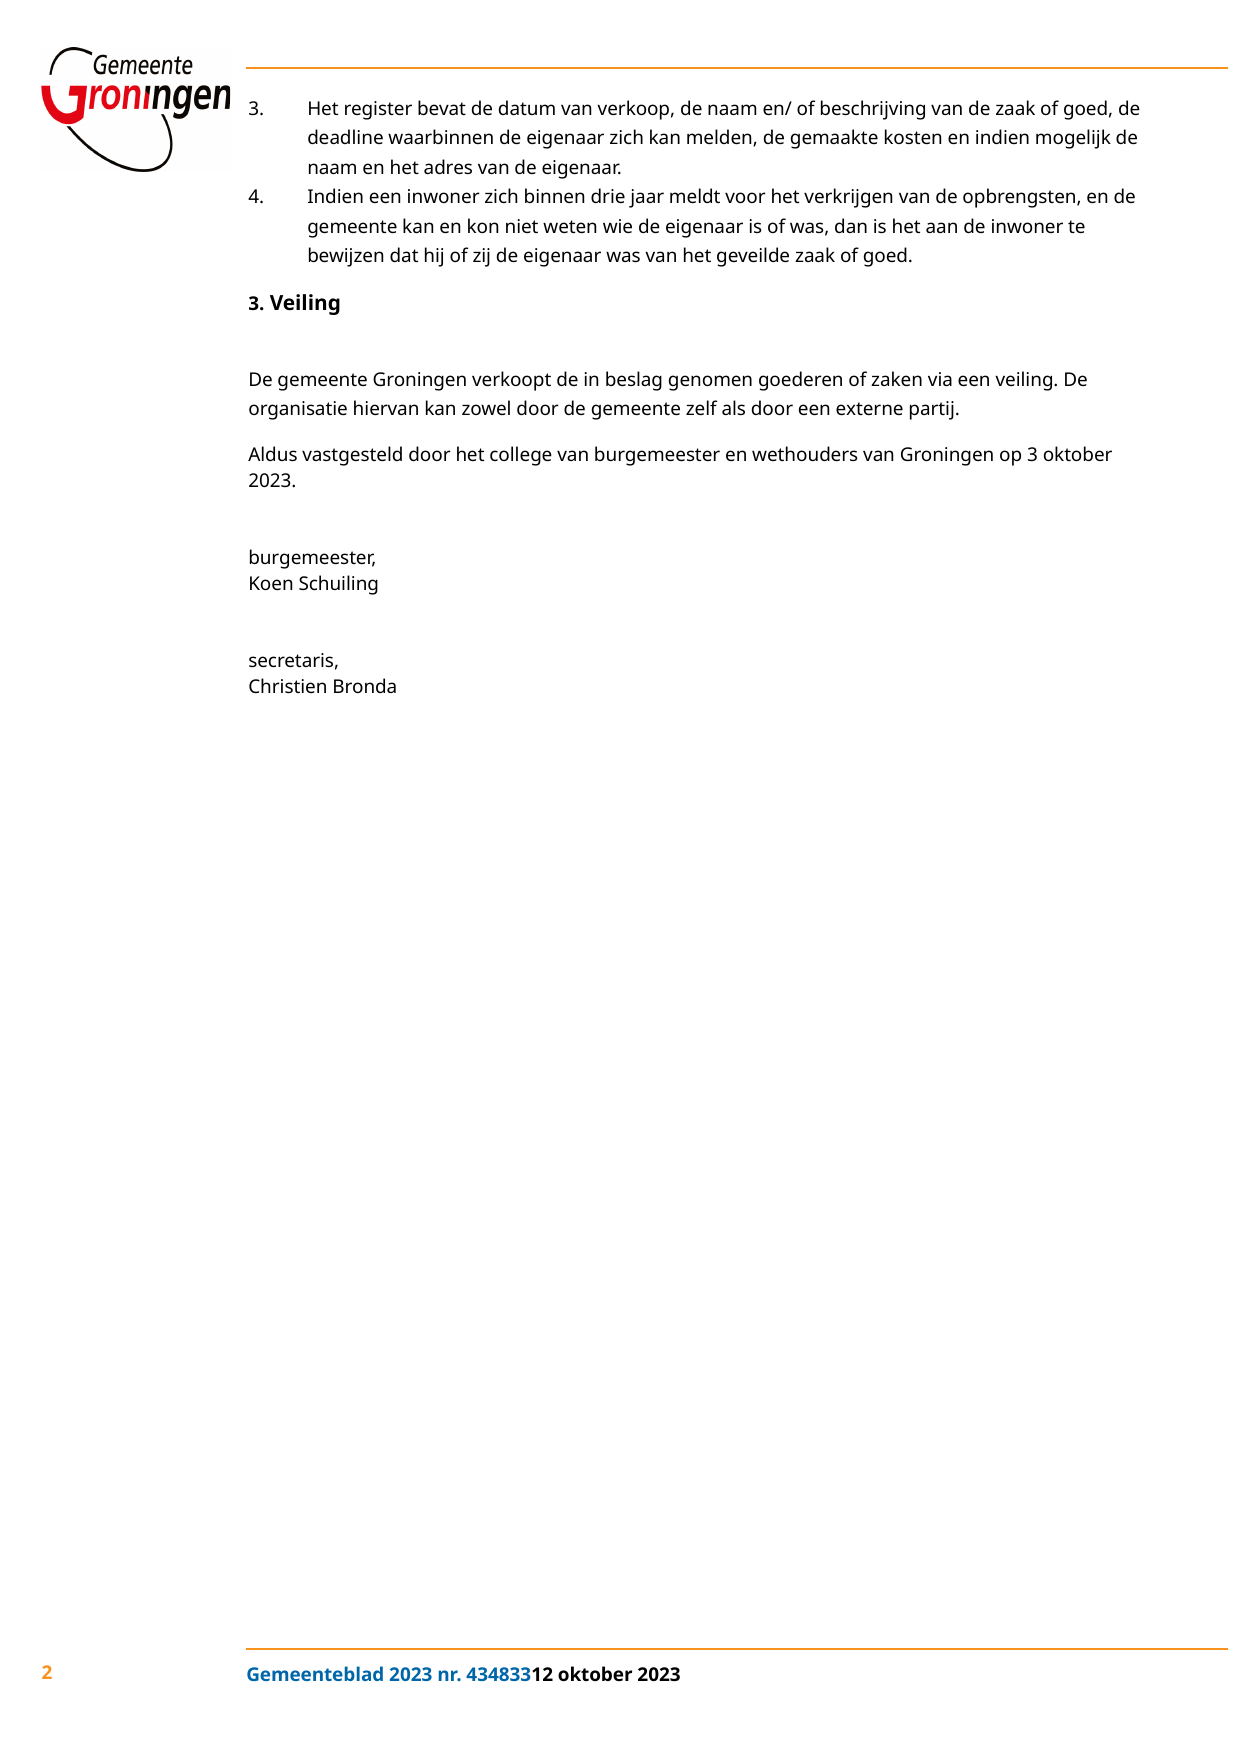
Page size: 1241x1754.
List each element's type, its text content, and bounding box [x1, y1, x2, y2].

list Indien een inwoner zich binnen drie jaar meldt voor het verkrijgen van de opbrengsten, en de gemeente kan en kon niet weten wie de eigenaar is of was, dan is het aan de inwoner te bewijzen dat hij of zij de eigenaar was van het geveilde zaak of goed. [248, 183, 1152, 268]
list Het register bevat de datum van verkoop, de naam en/ of beschrijving van de zaak of goed, de deadline waarbinnen de eigenaar zich kan melden, de gemaakte kosten en indien mogelijk de naam en het adres van de eigenaar. [248, 95, 1152, 180]
picture [41, 47, 231, 172]
text burgemeester, [248, 544, 1152, 570]
text secretaris, [248, 647, 1152, 673]
text De gemeente Groningen verkoopt de in beslag genomen goederen of zaken via een veiling. De organisatie hiervan kan zowel door de gemeente zelf als door een externe partij. [248, 366, 1152, 421]
text 3. Veiling [248, 288, 1152, 317]
text Christien Bronda [248, 673, 1152, 698]
text Koen Schuiling [248, 570, 1152, 596]
text Aldus vastgesteld door het college van burgemeester en wethouders van Groningen op 3 oktober 2023. [248, 441, 1152, 493]
